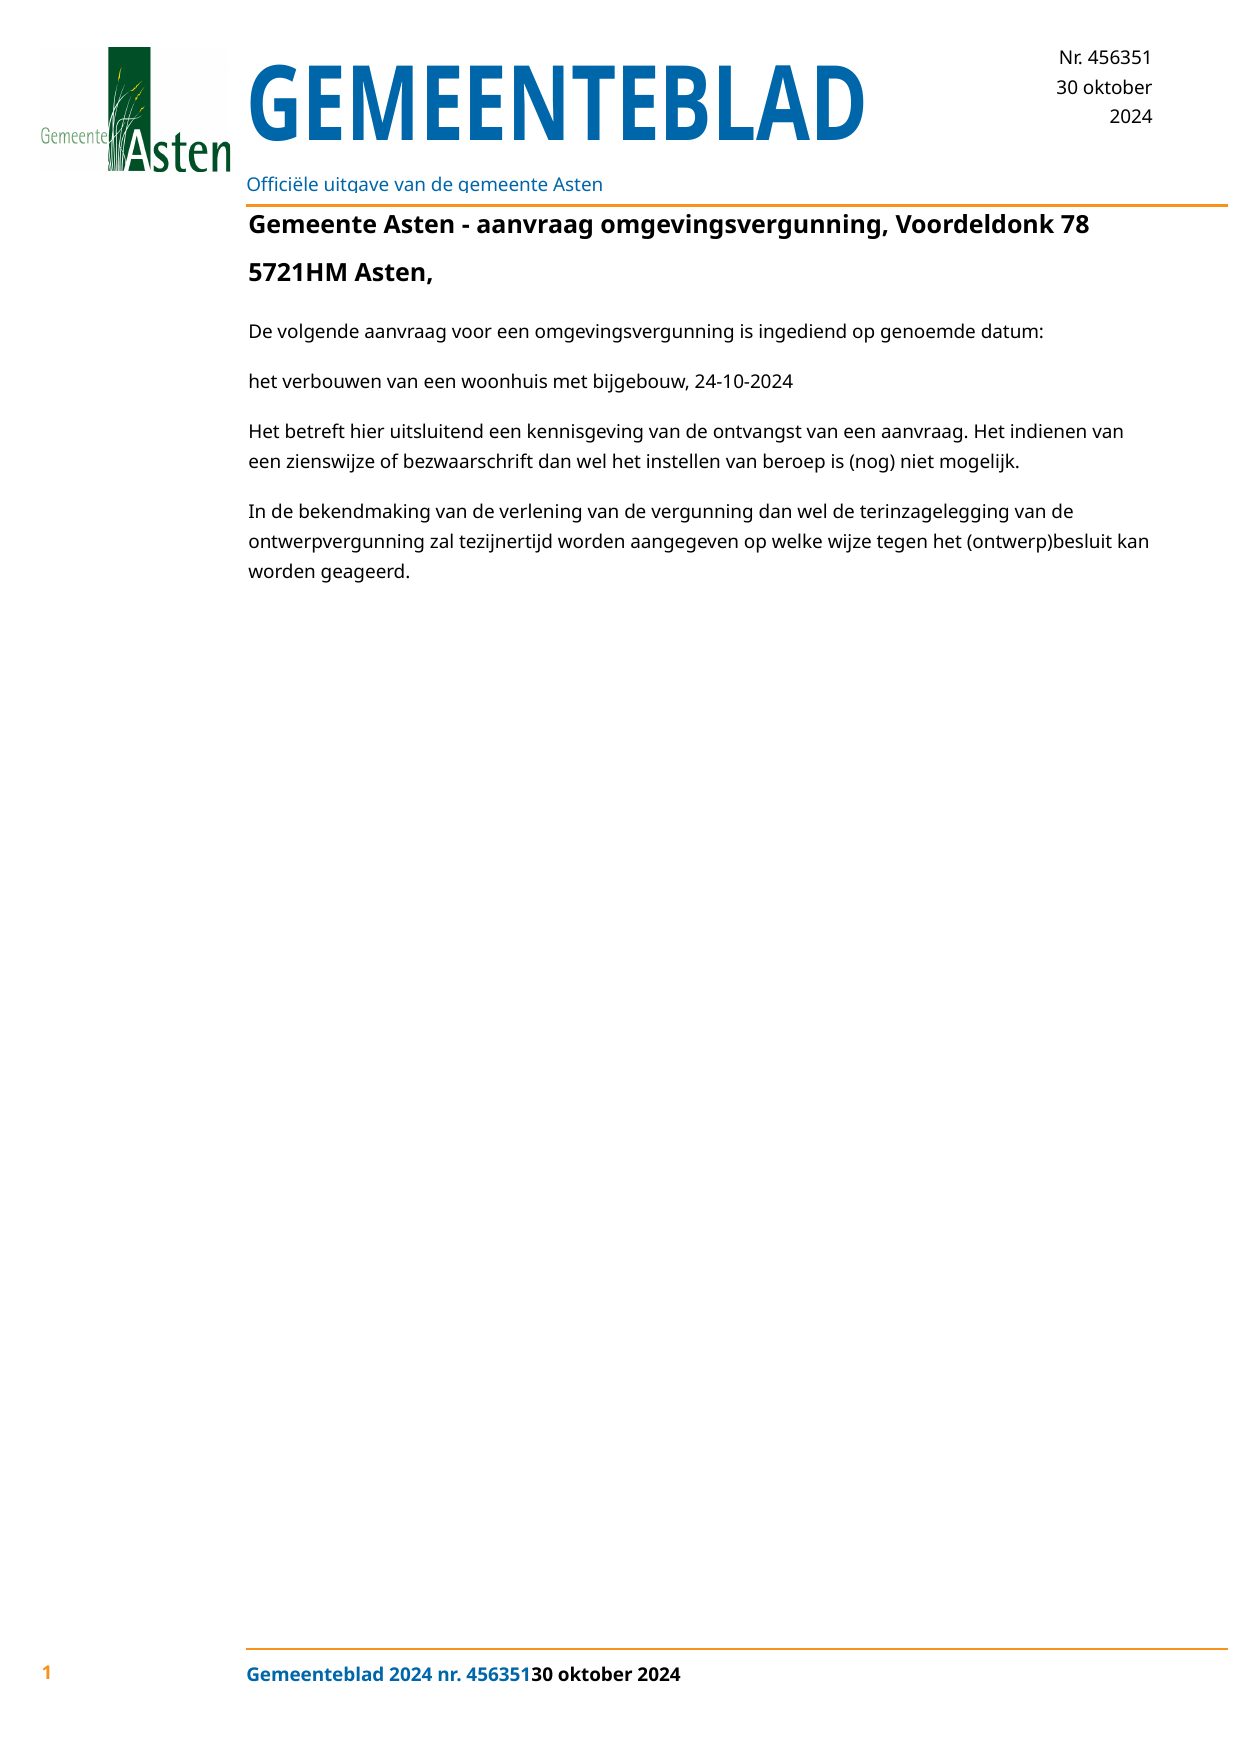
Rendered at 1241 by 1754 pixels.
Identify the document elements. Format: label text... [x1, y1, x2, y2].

text De volgende aanvraag voor een omgevingsvergunning is ingediend op genoemde datum: [248, 318, 1152, 344]
picture [41, 47, 231, 172]
text In de bekendmaking van de verlening van de vergunning dan wel de terinzagelegging van de ontwerpvergunning zal tezijnertijd worden aangegeven op welke wijze tegen het (ontwerp)besluit kan worden geageerd. [248, 499, 1152, 584]
text het verbouwen van een woonhuis met bijgebouw, 24-10-2024 [248, 368, 1152, 394]
text Het betreft hier uitsluitend een kennisgeving van de ontvangst van een aanvraag. Het indienen van een zienswijze of bezwaarschrift dan wel het instellen van beroep is (nog) niet mogelijk. [248, 419, 1152, 474]
text Gemeente Asten - aanvraag omgevingsvergunning, Voordeldonk 78 5721HM Asten, [248, 207, 1152, 288]
